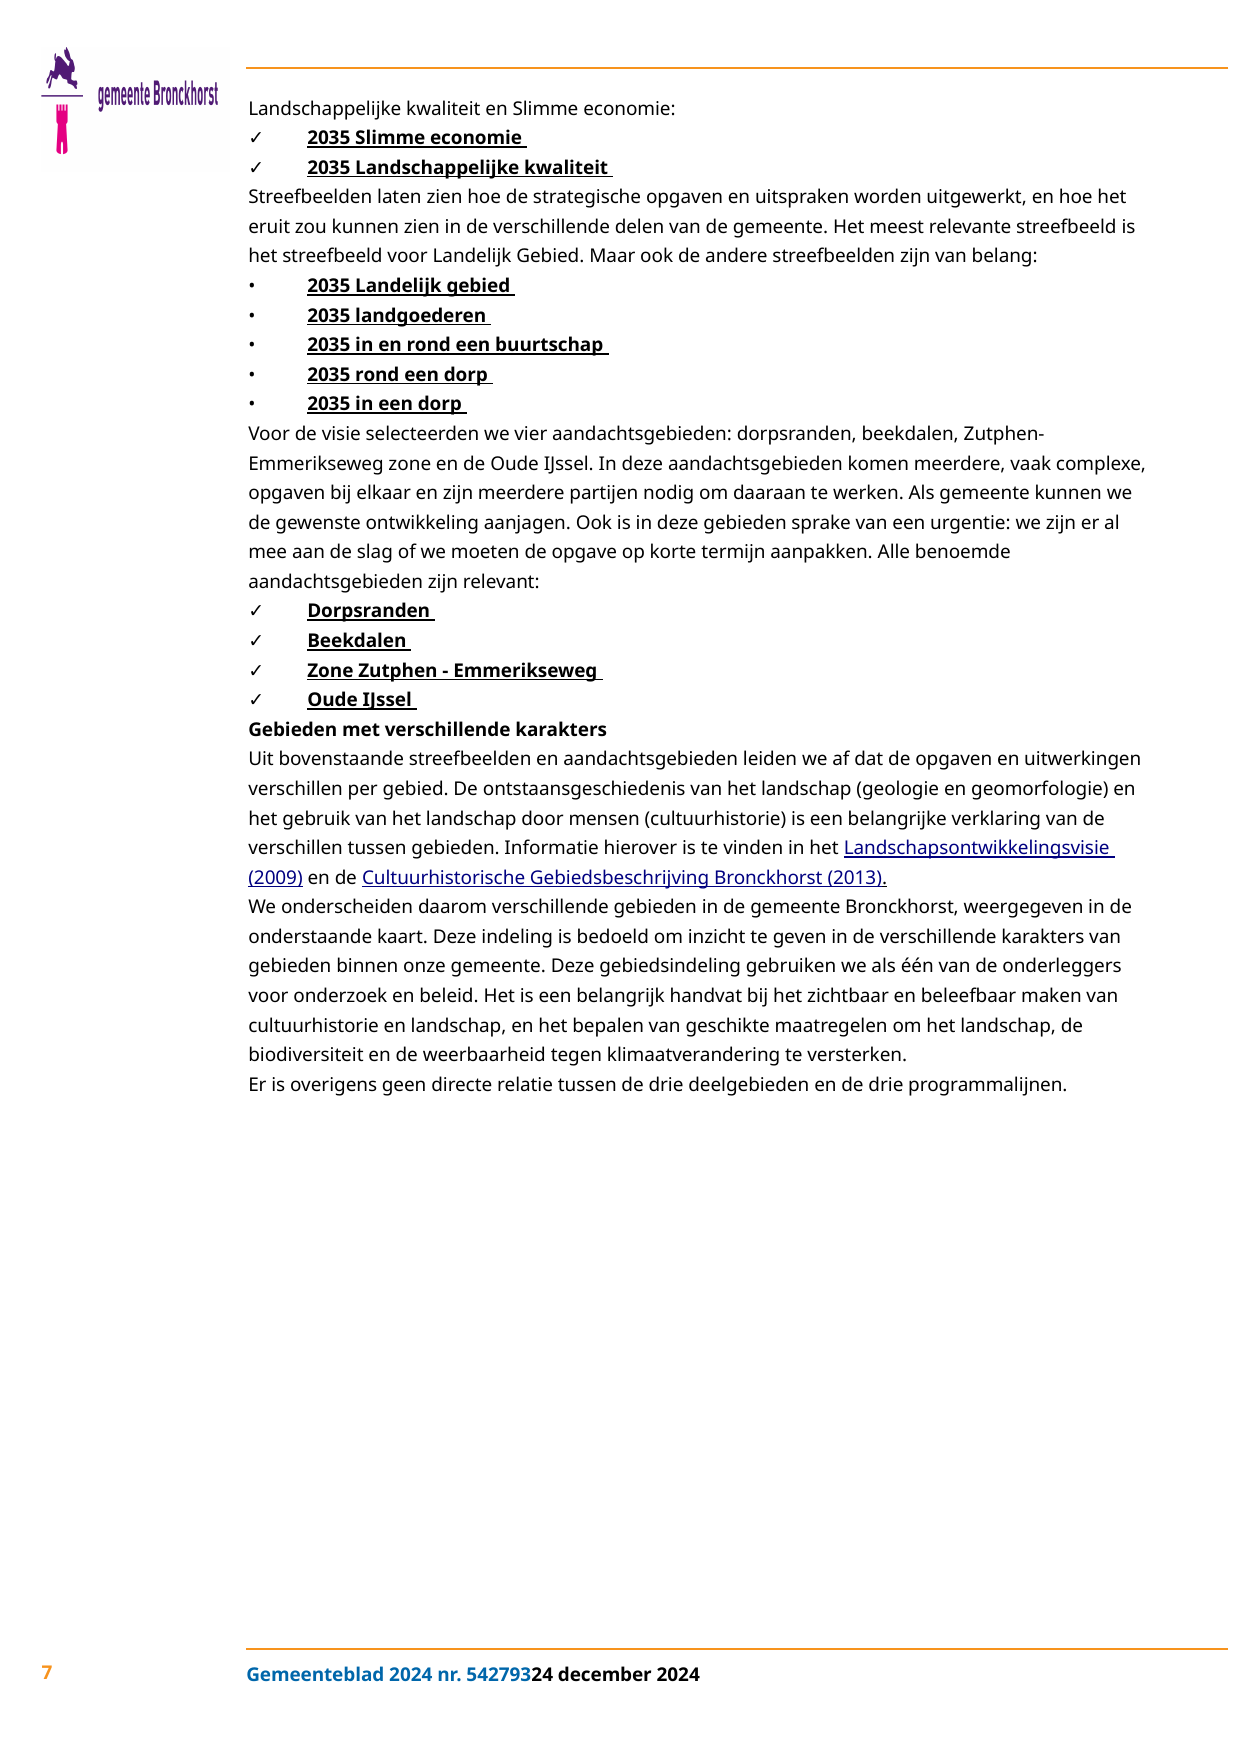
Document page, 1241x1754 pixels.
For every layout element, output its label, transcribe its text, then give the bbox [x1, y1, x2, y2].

list Dorpsranden [248, 598, 1152, 623]
text Er is overigens geen directe relatie tussen de drie deelgebieden en de drie programmalijnen. [248, 1071, 1152, 1097]
list 2035 rond een dorp [248, 361, 1152, 387]
list 2035 Slimme economie [248, 124, 1152, 150]
list Oude IJssel [248, 686, 1152, 712]
text Voor de visie selecteerden we vier aandachtsgebieden: dorpsranden, beekdalen, Zutphen-Emmerikseweg zone en de Oude IJssel. In deze aandachtsgebieden komen meerdere, vaak complexe, opgaven bij elkaar en zijn meerdere partijen nodig om daaraan te werken. Als gemeente kunnen we de gewenste ontwikkeling aanjagen. Ook is in deze gebieden sprake van een urgentie: we zijn er al mee aan de slag of we moeten de opgave op korte termijn aanpakken. Alle benoemde aandachtsgebieden zijn relevant: [248, 420, 1152, 594]
list 2035 landgoederen [248, 302, 1152, 328]
list 2035 Landschappelijke kwaliteit [248, 154, 1152, 180]
text Uit bovenstaande streefbeelden en aandachtsgebieden leiden we af dat de opgaven en uitwerkingen verschillen per gebied. De ontstaansgeschiedenis van het landschap (geologie en geomorfologie) en het gebruik van het landschap door mensen (cultuurhistorie) is een belangrijke verklaring van de verschillen tussen gebieden. Informatie hierover is te vinden in het Landschapsontwikkelingsvisie (2009) en de Cultuurhistorische Gebiedsbeschrijving Bronckhorst (2013). [248, 746, 1152, 890]
picture [41, 47, 231, 172]
text Landschappelijke kwaliteit en Slimme economie: [248, 95, 1152, 121]
text We onderscheiden daarom verschillende gebieden in de gemeente Bronckhorst, weergegeven in de onderstaande kaart. Deze indeling is bedoeld om inzicht te geven in de verschillende karakters van gebieden binnen onze gemeente. Deze gebiedsindeling gebruiken we als één van de onderleggers voor onderzoek en beleid. Het is een belangrijk handvat bij het zichtbaar en beleefbaar maken van cultuurhistorie en landschap, en het bepalen van geschikte maatregelen om het landschap, de biodiversiteit en de weerbaarheid tegen klimaatverandering te versterken. [248, 893, 1152, 1067]
list 2035 in een dorp [248, 391, 1152, 416]
list 2035 in en rond een buurtschap [248, 331, 1152, 357]
list Zone Zutphen - Emmerikseweg [248, 657, 1152, 683]
list Beekdalen [248, 627, 1152, 653]
text Gebieden met verschillende karakters [248, 716, 1152, 742]
list 2035 Landelijk gebied [248, 272, 1152, 298]
text Streefbeelden laten zien hoe de strategische opgaven en uitspraken worden uitgewerkt, en hoe het eruit zou kunnen zien in de verschillende delen van de gemeente. Het meest relevante streefbeeld is het streefbeeld voor Landelijk Gebied. Maar ook de andere streefbeelden zijn van belang: [248, 183, 1152, 268]
